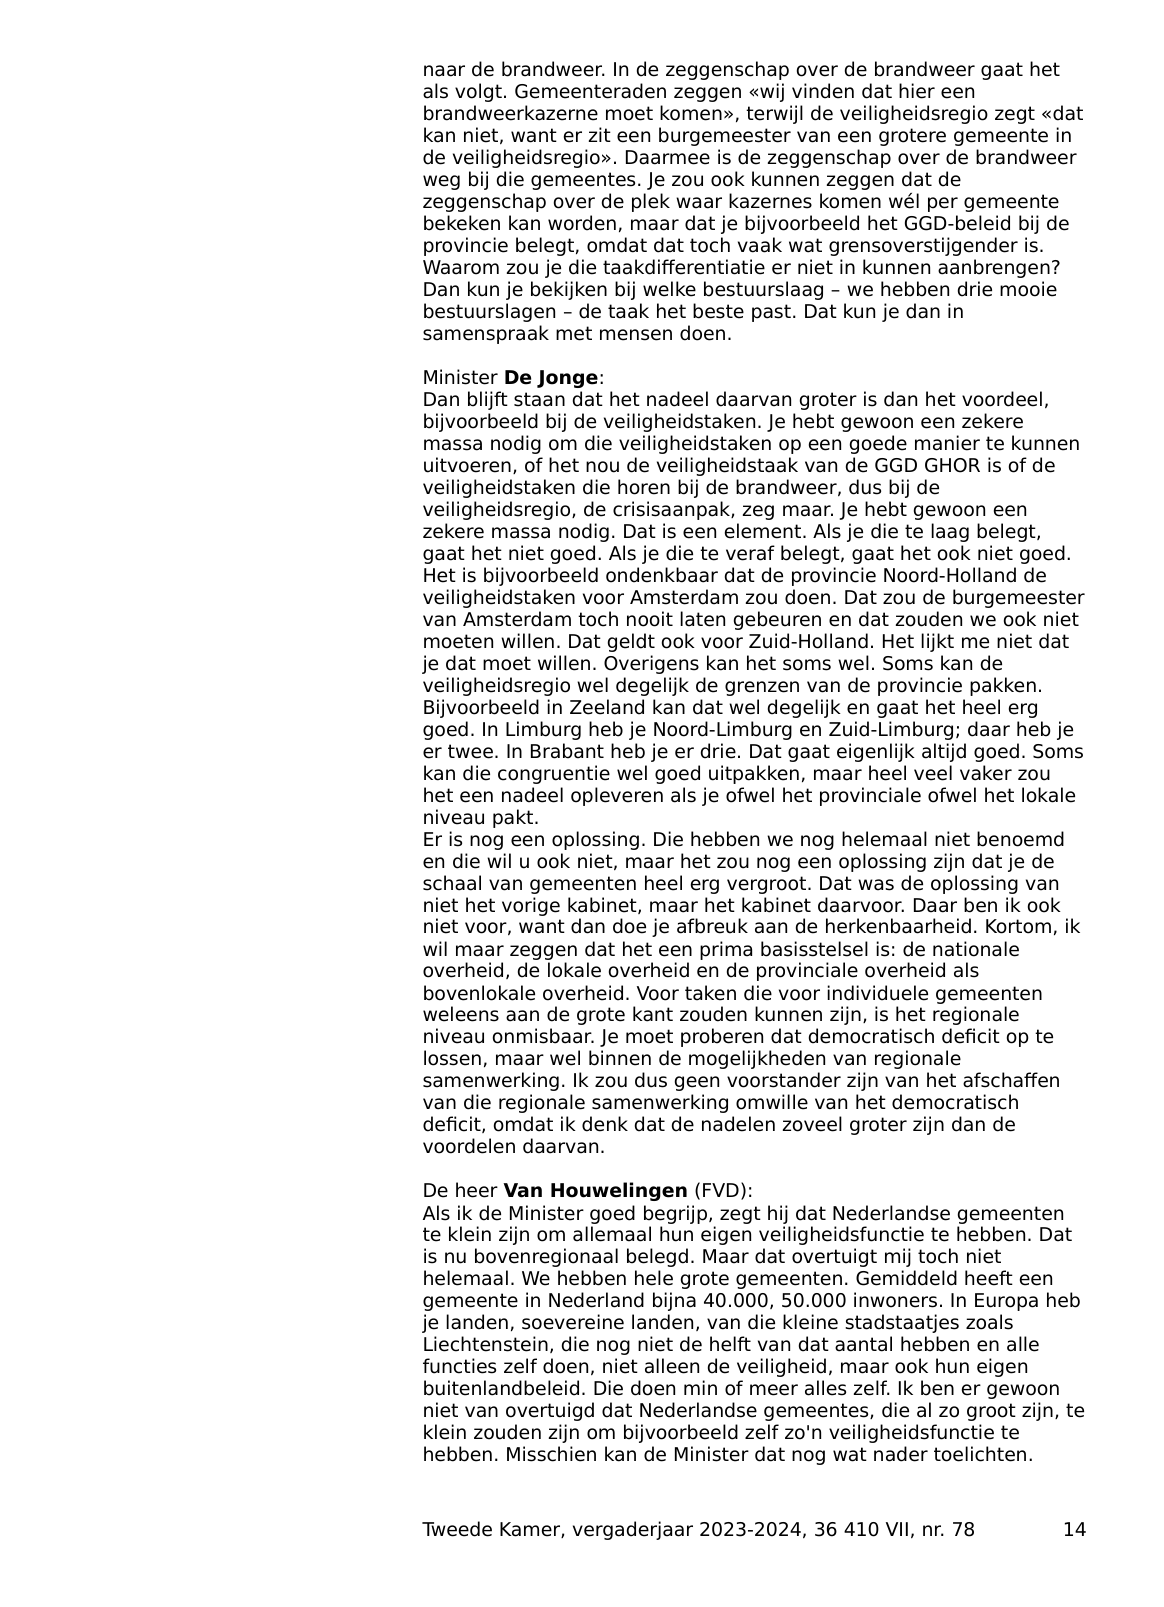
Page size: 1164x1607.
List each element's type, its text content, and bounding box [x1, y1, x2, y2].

text naar de brandweer. In de zeggenschap over de brandweer gaat het als volgt. Gemeenteraden zeggen «wij vinden dat hier een brandweerkazerne moet komen», terwijl de veiligheidsregio zegt «dat kan niet, want er zit een burgemeester van een grotere gemeente in de veiligheidsregio». Daarmee is de zeggenschap over de brandweer weg bij die gemeentes. Je zou ook kunnen zeggen dat de zeggenschap over de plek waar kazernes komen wél per gemeente bekeken kan worden, maar dat je bijvoorbeeld het GGD-beleid bij de provincie belegt, omdat dat toch vaak wat grensoverstijgender is. Waarom zou je die taakdifferentiatie er niet in kunnen aanbrengen? Dan kun je bekijken bij welke bestuurslaag – we hebben drie mooie bestuurslagen – de taak het beste past. Dat kun je dan in samenspraak met mensen doen. [422, 59, 1087, 345]
text De heer Van Houwelingen (FVD): [422, 1180, 1087, 1202]
text Minister De Jonge: [422, 367, 1087, 389]
text Er is nog een oplossing. Die hebben we nog helemaal niet benoemd en die wil u ook niet, maar het zou nog een oplossing zijn dat je de schaal van gemeenten heel erg vergroot. Dat was de oplossing van niet het vorige kabinet, maar het kabinet daarvoor. Daar ben ik ook niet voor, want dan doe je afbreuk aan de herkenbaarheid. Kortom, ik wil maar zeggen dat het een prima basisstelsel is: de nationale overheid, de lokale overheid en de provinciale overheid als bovenlokale overheid. Voor taken die voor individuele gemeenten weleens aan de grote kant zouden kunnen zijn, is het regionale niveau onmisbaar. Je moet proberen dat democratisch deficit op te lossen, maar wel binnen de mogelijkheden van regionale samenwerking. Ik zou dus geen voorstander zijn van het afschaffen van die regionale samenwerking omwille van het democratisch deficit, omdat ik denk dat de nadelen zoveel groter zijn dan de voordelen daarvan. [422, 828, 1087, 1158]
text Dan blijft staan dat het nadeel daarvan groter is dan het voordeel, bijvoorbeeld bij de veiligheidstaken. Je hebt gewoon een zekere massa nodig om die veiligheidstaken op een goede manier te kunnen uitvoeren, of het nou de veiligheidstaak van de GGD GHOR is of de veiligheidstaken die horen bij de brandweer, dus bij de veiligheidsregio, de crisisaanpak, zeg maar. Je hebt gewoon een zekere massa nodig. Dat is een element. Als je die te laag belegt, gaat het niet goed. Als je die te veraf belegt, gaat het ook niet goed. Het is bijvoorbeeld ondenkbaar dat de provincie Noord-Holland de veiligheidstaken voor Amsterdam zou doen. Dat zou de burgemeester van Amsterdam toch nooit laten gebeuren en dat zouden we ook niet moeten willen. Dat geldt ook voor Zuid-Holland. Het lijkt me niet dat je dat moet willen. Overigens kan het soms wel. Soms kan de veiligheidsregio wel degelijk de grenzen van de provincie pakken. Bijvoorbeeld in Zeeland kan dat wel degelijk en gaat het heel erg goed. In Limburg heb je Noord-Limburg en Zuid-Limburg; daar heb je er twee. In Brabant heb je er drie. Dat gaat eigenlijk altijd goed. Soms kan die congruentie wel goed uitpakken, maar heel veel vaker zou het een nadeel opleveren als je ofwel het provinciale ofwel het lokale niveau pakt. [422, 389, 1087, 828]
text Als ik de Minister goed begrijp, zegt hij dat Nederlandse gemeenten te klein zijn om allemaal hun eigen veiligheidsfunctie te hebben. Dat is nu bovenregionaal belegd. Maar dat overtuigt mij toch niet helemaal. We hebben hele grote gemeenten. Gemiddeld heeft een gemeente in Nederland bijna 40.000, 50.000 inwoners. In Europa heb je landen, soevereine landen, van die kleine stadstaatjes zoals Liechtenstein, die nog niet de helft van dat aantal hebben en alle functies zelf doen, niet alleen de veiligheid, maar ook hun eigen buitenlandbeleid. Die doen min of meer alles zelf. Ik ben er gewoon niet van overtuigd dat Nederlandse gemeentes, die al zo groot zijn, te klein zouden zijn om bijvoorbeeld zelf zo'n veiligheidsfunctie te hebben. Misschien kan de Minister dat nog wat nader toelichten. [422, 1202, 1087, 1466]
